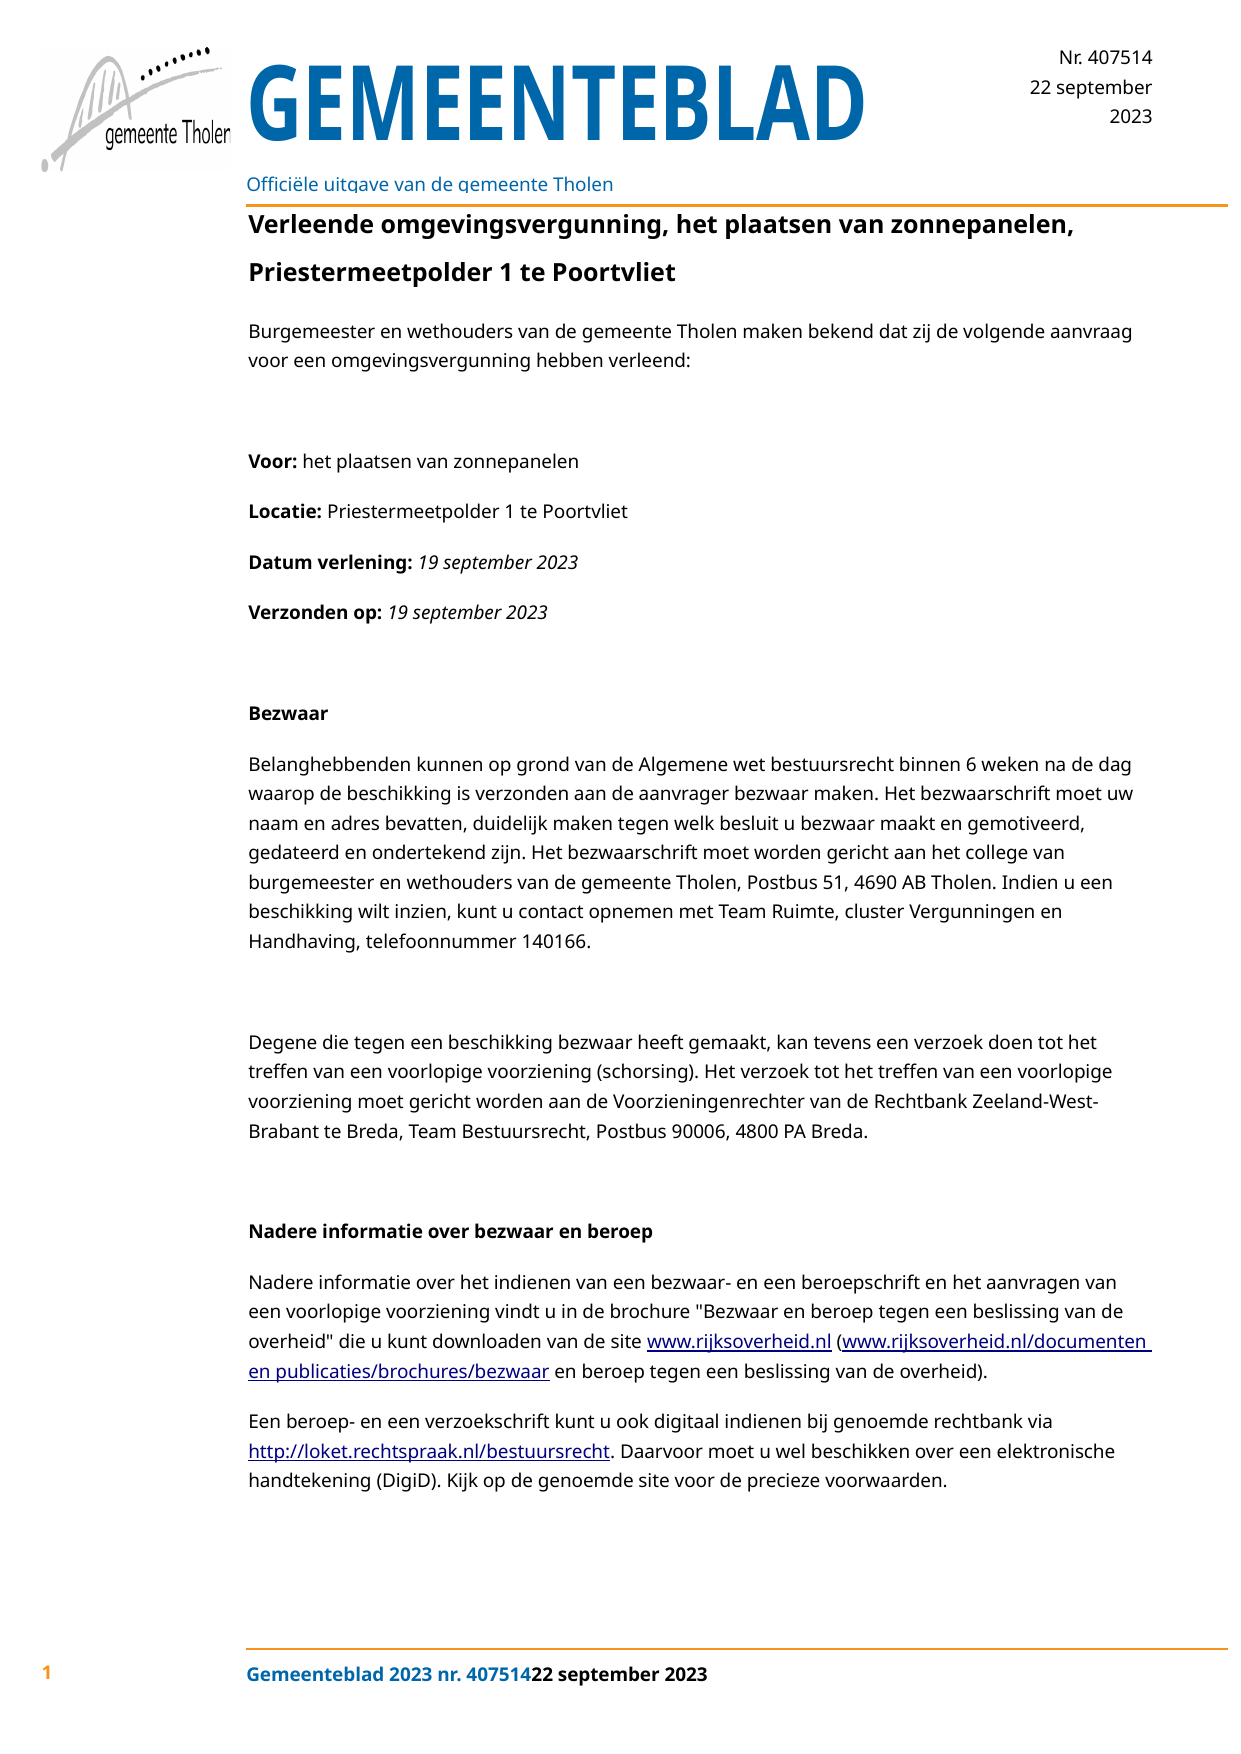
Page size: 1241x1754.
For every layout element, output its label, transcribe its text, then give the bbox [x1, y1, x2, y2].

text Bezwaar [248, 700, 1152, 726]
picture [41, 47, 231, 172]
text Locatie: Priestermeetpolder 1 te Poortvliet [248, 499, 1152, 524]
text Nadere informatie over bezwaar en beroep [248, 1219, 1152, 1244]
text Een beroep- en een verzoekschrift kunt u ook digitaal indienen bij genoemde rechtbank via http://loket.rechtspraak.nl/bestuursrecht. Daarvoor moet u wel beschikken over een elektronische handtekening (DigiD). Kijk op de genoemde site voor de precieze voorwaarden. [248, 1408, 1152, 1493]
text Datum verlening: 19 september 2023 [248, 549, 1152, 575]
text Nadere informatie over het indienen van een bezwaar- en een beroepschrift en het aanvragen van een voorlopige voorziening vindt u in de brochure "Bezwaar en beroep tegen een beslissing van de overheid" die u kunt downloaden van de site www.rijksoverheid.nl (www.rijksoverheid.nl/documenten en publicaties/brochures/bezwaar en beroep tegen een beslissing van de overheid). [248, 1269, 1152, 1384]
text Burgemeester en wethouders van de gemeente Tholen maken bekend dat zij de volgende aanvraag voor een omgevingsvergunning hebben verleend: [248, 318, 1152, 373]
text Belanghebbenden kunnen op grond van de Algemene wet bestuursrecht binnen 6 weken na de dag waarop de beschikking is verzonden aan de aanvrager bezwaar maken. Het bezwaarschrift moet uw naam en adres bevatten, duidelijk maken tegen welk besluit u bezwaar maakt en gemotiveerd, gedateerd en ondertekend zijn. Het bezwaarschrift moet worden gericht aan het college van burgemeester en wethouders van de gemeente Tholen, Postbus 51, 4690 AB Tholen. Indien u een beschikking wilt inzien, kunt u contact opnemen met Team Ruimte, cluster Vergunningen en Handhaving, telefoonnummer 140166. [248, 751, 1152, 954]
text Degene die tegen een beschikking bezwaar heeft gemaakt, kan tevens een verzoek doen tot het treffen van een voorlopige voorziening (schorsing). Het verzoek tot het treffen van een voorlopige voorziening moet gericht worden aan de Voorzieningenrechter van de Rechtbank Zeeland-West-Brabant te Breda, Team Bestuursrecht, Postbus 90006, 4800 PA Breda. [248, 1029, 1152, 1144]
text Verzonden op: 19 september 2023 [248, 599, 1152, 625]
text Voor: het plaatsen van zonnepanelen [248, 448, 1152, 474]
text Verleende omgevingsvergunning, het plaatsen van zonnepanelen, Priestermeetpolder 1 te Poortvliet [248, 207, 1152, 288]
